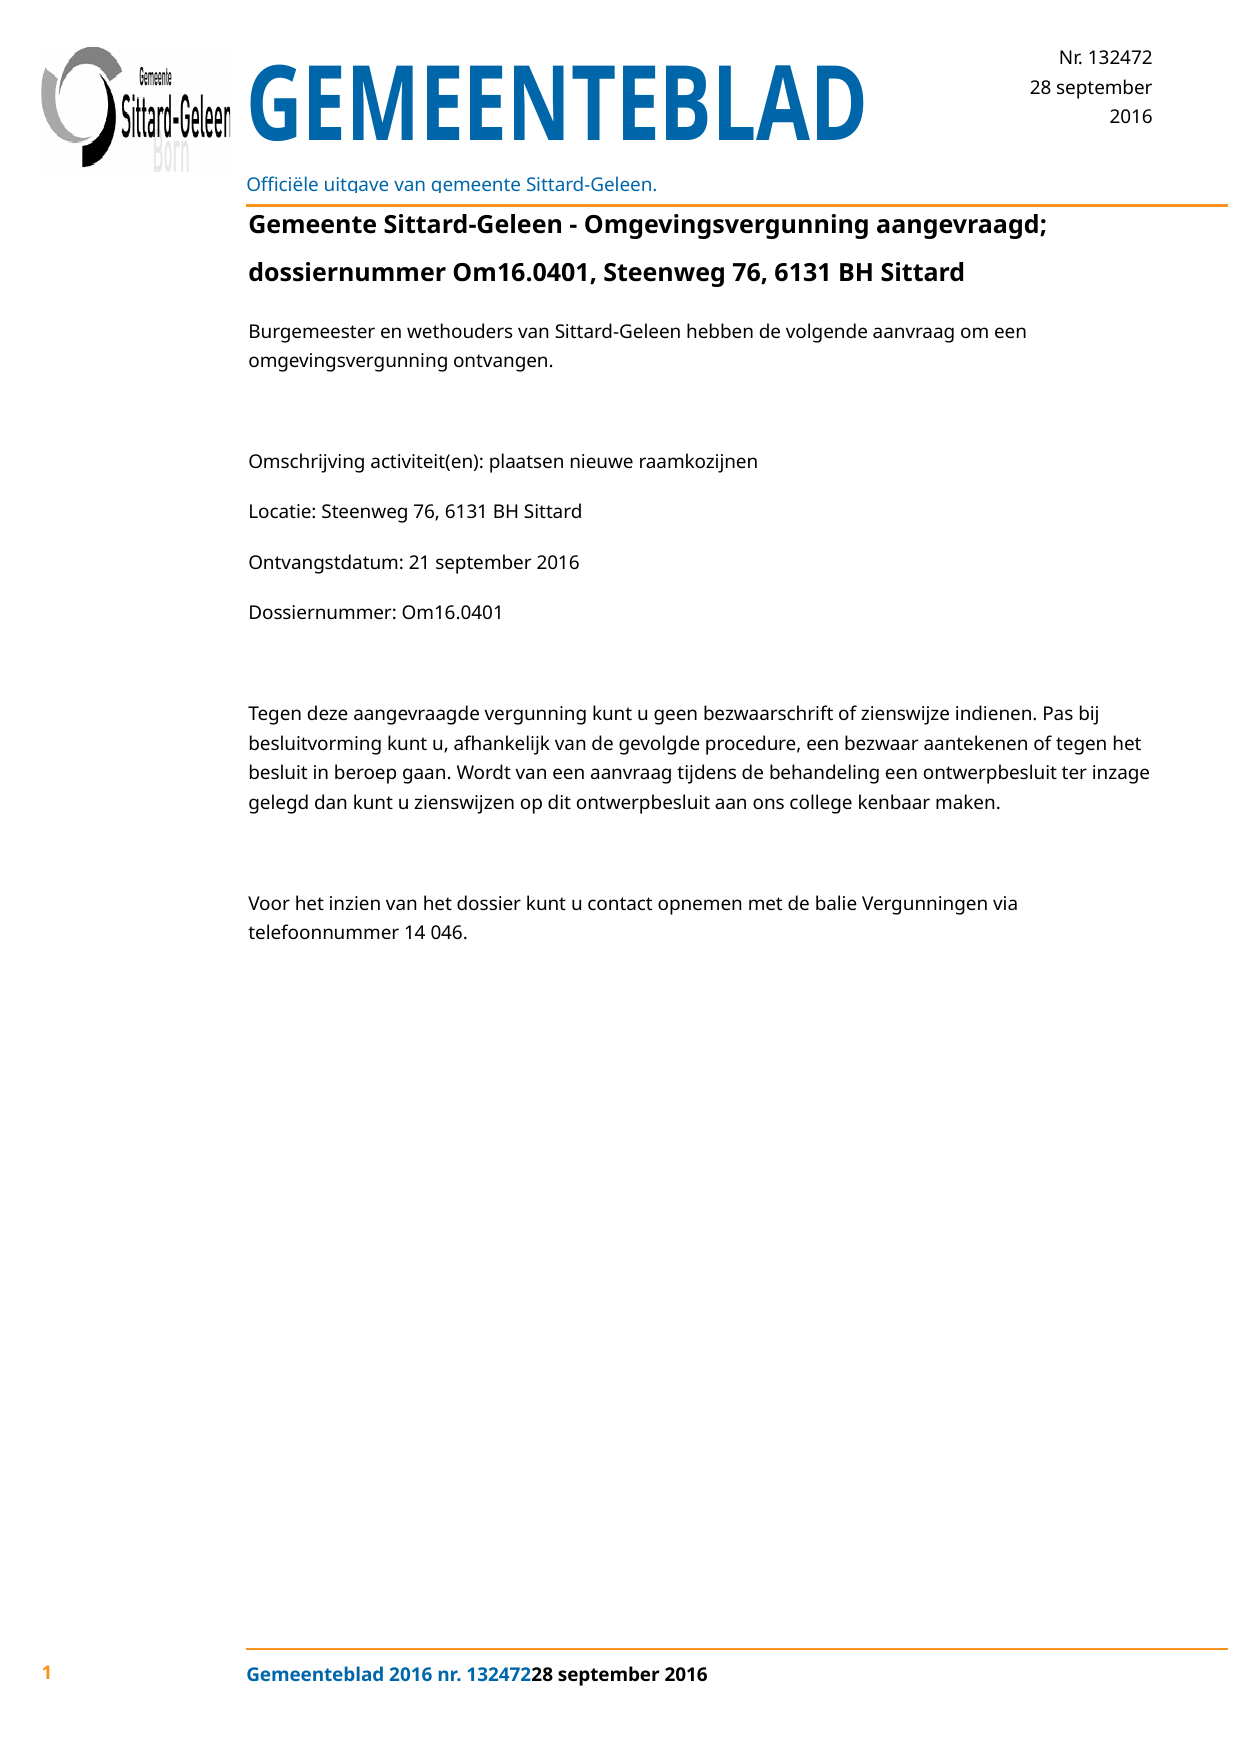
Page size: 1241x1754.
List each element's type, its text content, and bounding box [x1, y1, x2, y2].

text Burgemeester en wethouders van Sittard-Geleen hebben de volgende aanvraag om een omgevingsvergunning ontvangen. [248, 318, 1152, 373]
text Ontvangstdatum: 21 september 2016 [248, 549, 1152, 575]
text Voor het inzien van het dossier kunt u contact opnemen met de balie Vergunningen via telefoonnummer 14 046. [248, 890, 1152, 945]
text Gemeente Sittard-Geleen - Omgevingsvergunning aangevraagd; dossiernummer Om16.0401, Steenweg 76, 6131 BH Sittard [248, 207, 1152, 288]
picture [41, 47, 231, 172]
text Dossiernummer: Om16.0401 [248, 599, 1152, 625]
text Omschrijving activiteit(en): plaatsen nieuwe raamkozijnen [248, 448, 1152, 474]
text Tegen deze aangevraagde vergunning kunt u geen bezwaarschrift of zienswijze indienen. Pas bij besluitvorming kunt u, afhankelijk van de gevolgde procedure, een bezwaar aantekenen of tegen het besluit in beroep gaan. Wordt van een aanvraag tijdens de behandeling een ontwerpbesluit ter inzage gelegd dan kunt u zienswijzen op dit ontwerpbesluit aan ons college kenbaar maken. [248, 700, 1152, 815]
text Locatie: Steenweg 76, 6131 BH Sittard [248, 499, 1152, 524]
